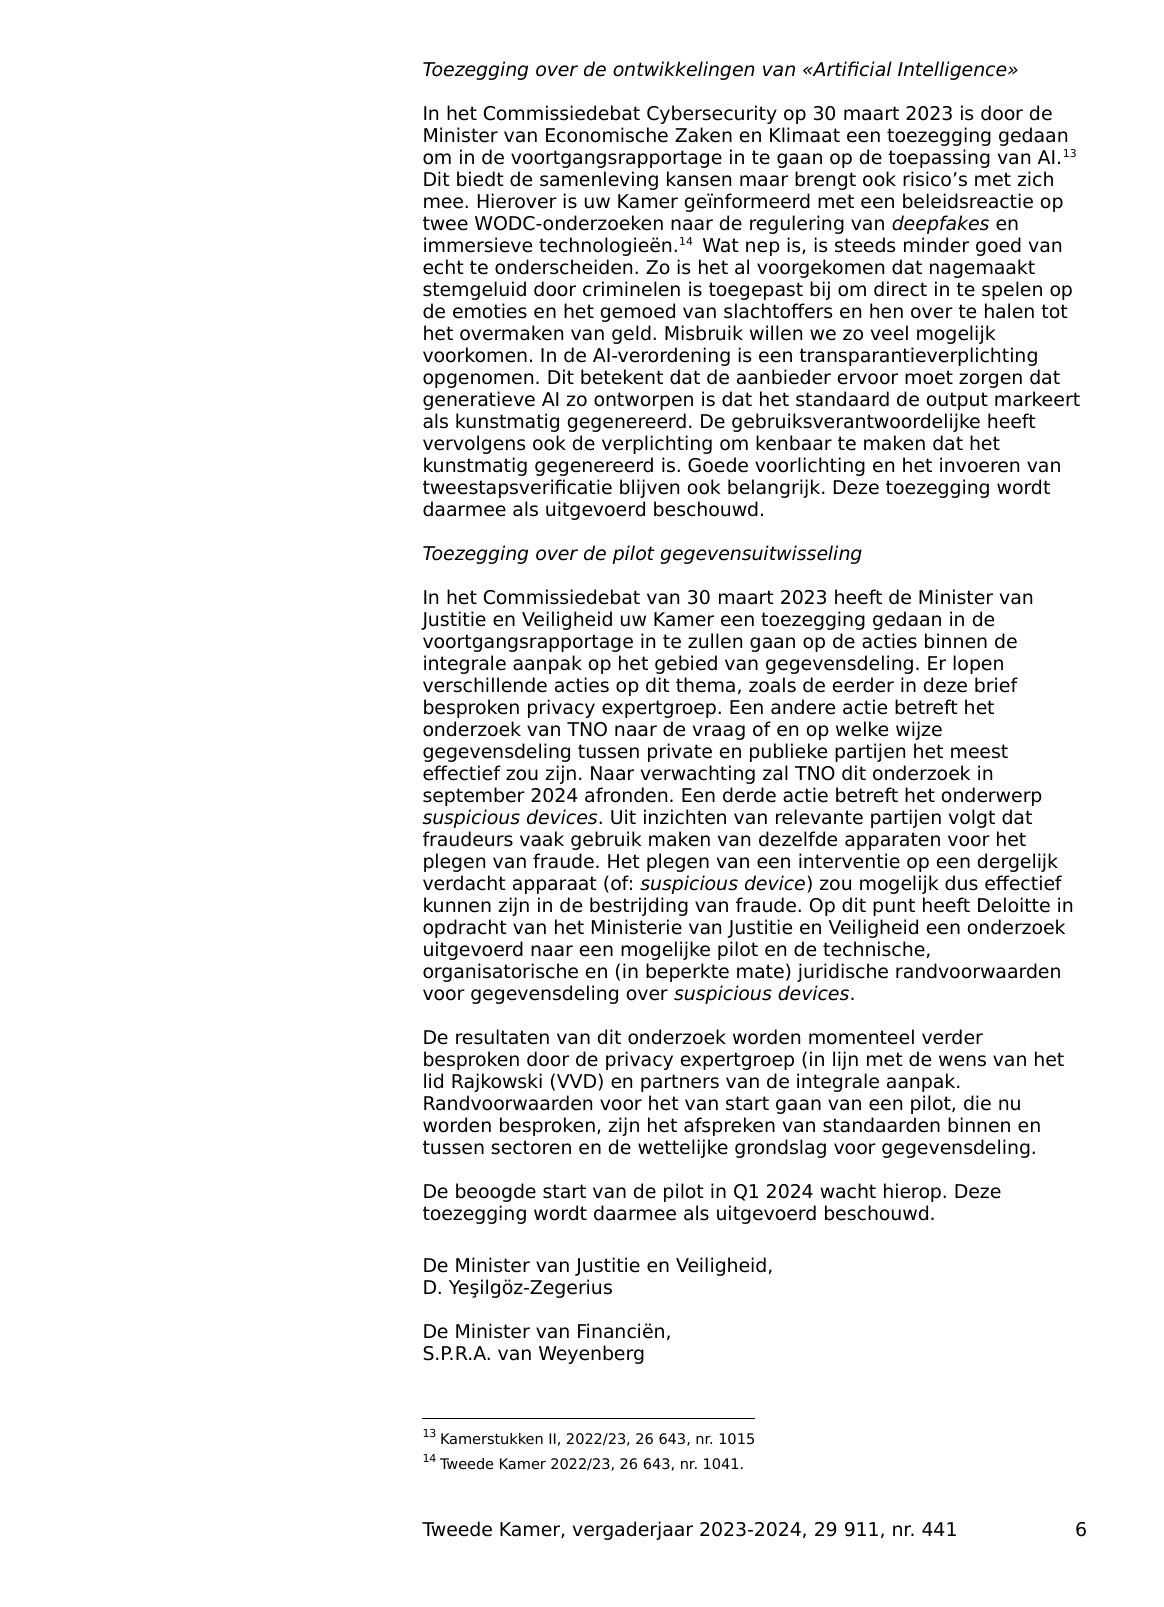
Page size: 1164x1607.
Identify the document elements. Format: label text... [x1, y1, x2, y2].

text De beoogde start van de pilot in Q1 2024 wacht hierop. Deze toezegging wordt daarmee als uitgevoerd beschouwd. [422, 1181, 1087, 1225]
subtitle Toezegging over de pilot gegevensuitwisseling [422, 543, 1087, 565]
text Kamerstukken II, 2022/23, 26 643, nr. 1015 [422, 1427, 1087, 1449]
text Tweede Kamer 2022/23, 26 643, nr. 1041. [422, 1452, 1087, 1474]
subtitle Toezegging over de ontwikkelingen van «Artificial Intelligence» [422, 59, 1087, 81]
text De resultaten van dit onderzoek worden momenteel verder besproken door de privacy expertgroep (in lijn met de wens van het lid Rajkowski (VVD) en partners van de integrale aanpak. Randvoorwaarden voor het van start gaan van een pilot, die nu worden besproken, zijn het afspreken van standaarden binnen en tussen sectoren en de wettelijke grondslag voor gegevensdeling. [422, 1027, 1087, 1159]
text De Minister van Justitie en Veiligheid, D. Yeşilgöz-Zegerius [422, 1255, 1087, 1299]
text In het Commissiedebat Cybersecurity op 30 maart 2023 is door de Minister van Economische Zaken en Klimaat een toezegging gedaan om in de voortgangsrapportage in te gaan op de toepassing van AI. Dit biedt de samenleving kansen maar brengt ook risico’s met zich mee. Hierover is uw Kamer geïnformeerd met een beleidsreactie op twee WODC-onderzoeken naar de regulering van deepfakes en immersieve technologieën. Wat nep is, is steeds minder goed van echt te onderscheiden. Zo is het al voorgekomen dat nagemaakt stemgeluid door criminelen is toegepast bij om direct in te spelen op de emoties en het gemoed van slachtoffers en hen over te halen tot het overmaken van geld. Misbruik willen we zo veel mogelijk voorkomen. In de AI-verordening is een transparantieverplichting opgenomen. Dit betekent dat de aanbieder ervoor moet zorgen dat generatieve AI zo ontworpen is dat het standaard de output markeert als kunstmatig gegenereerd. De gebruiksverantwoordelijke heeft vervolgens ook de verplichting om kenbaar te maken dat het kunstmatig gegenereerd is. Goede voorlichting en het invoeren van tweestapsverificatie blijven ook belangrijk. Deze toezegging wordt daarmee als uitgevoerd beschouwd. [422, 103, 1087, 521]
text In het Commissiedebat van 30 maart 2023 heeft de Minister van Justitie en Veiligheid uw Kamer een toezegging gedaan in de voortgangsrapportage in te zullen gaan op de acties binnen de integrale aanpak op het gebied van gegevensdeling. Er lopen verschillende acties op dit thema, zoals de eerder in deze brief besproken privacy expertgroep. Een andere actie betreft het onderzoek van TNO naar de vraag of en op welke wijze gegevensdeling tussen private en publieke partijen het meest effectief zou zijn. Naar verwachting zal TNO dit onderzoek in september 2024 afronden. Een derde actie betreft het onderwerp suspicious devices. Uit inzichten van relevante partijen volgt dat fraudeurs vaak gebruik maken van dezelfde apparaten voor het plegen van fraude. Het plegen van een interventie op een dergelijk verdacht apparaat (of: suspicious device) zou mogelijk dus effectief kunnen zijn in de bestrijding van fraude. Op dit punt heeft Deloitte in opdracht van het Ministerie van Justitie en Veiligheid een onderzoek uitgevoerd naar een mogelijke pilot en de technische, organisatorische en (in beperkte mate) juridische randvoorwaarden voor gegevensdeling over suspicious devices. [422, 587, 1087, 1005]
text De Minister van Financiën, S.P.R.A. van Weyenberg [422, 1321, 1087, 1365]
